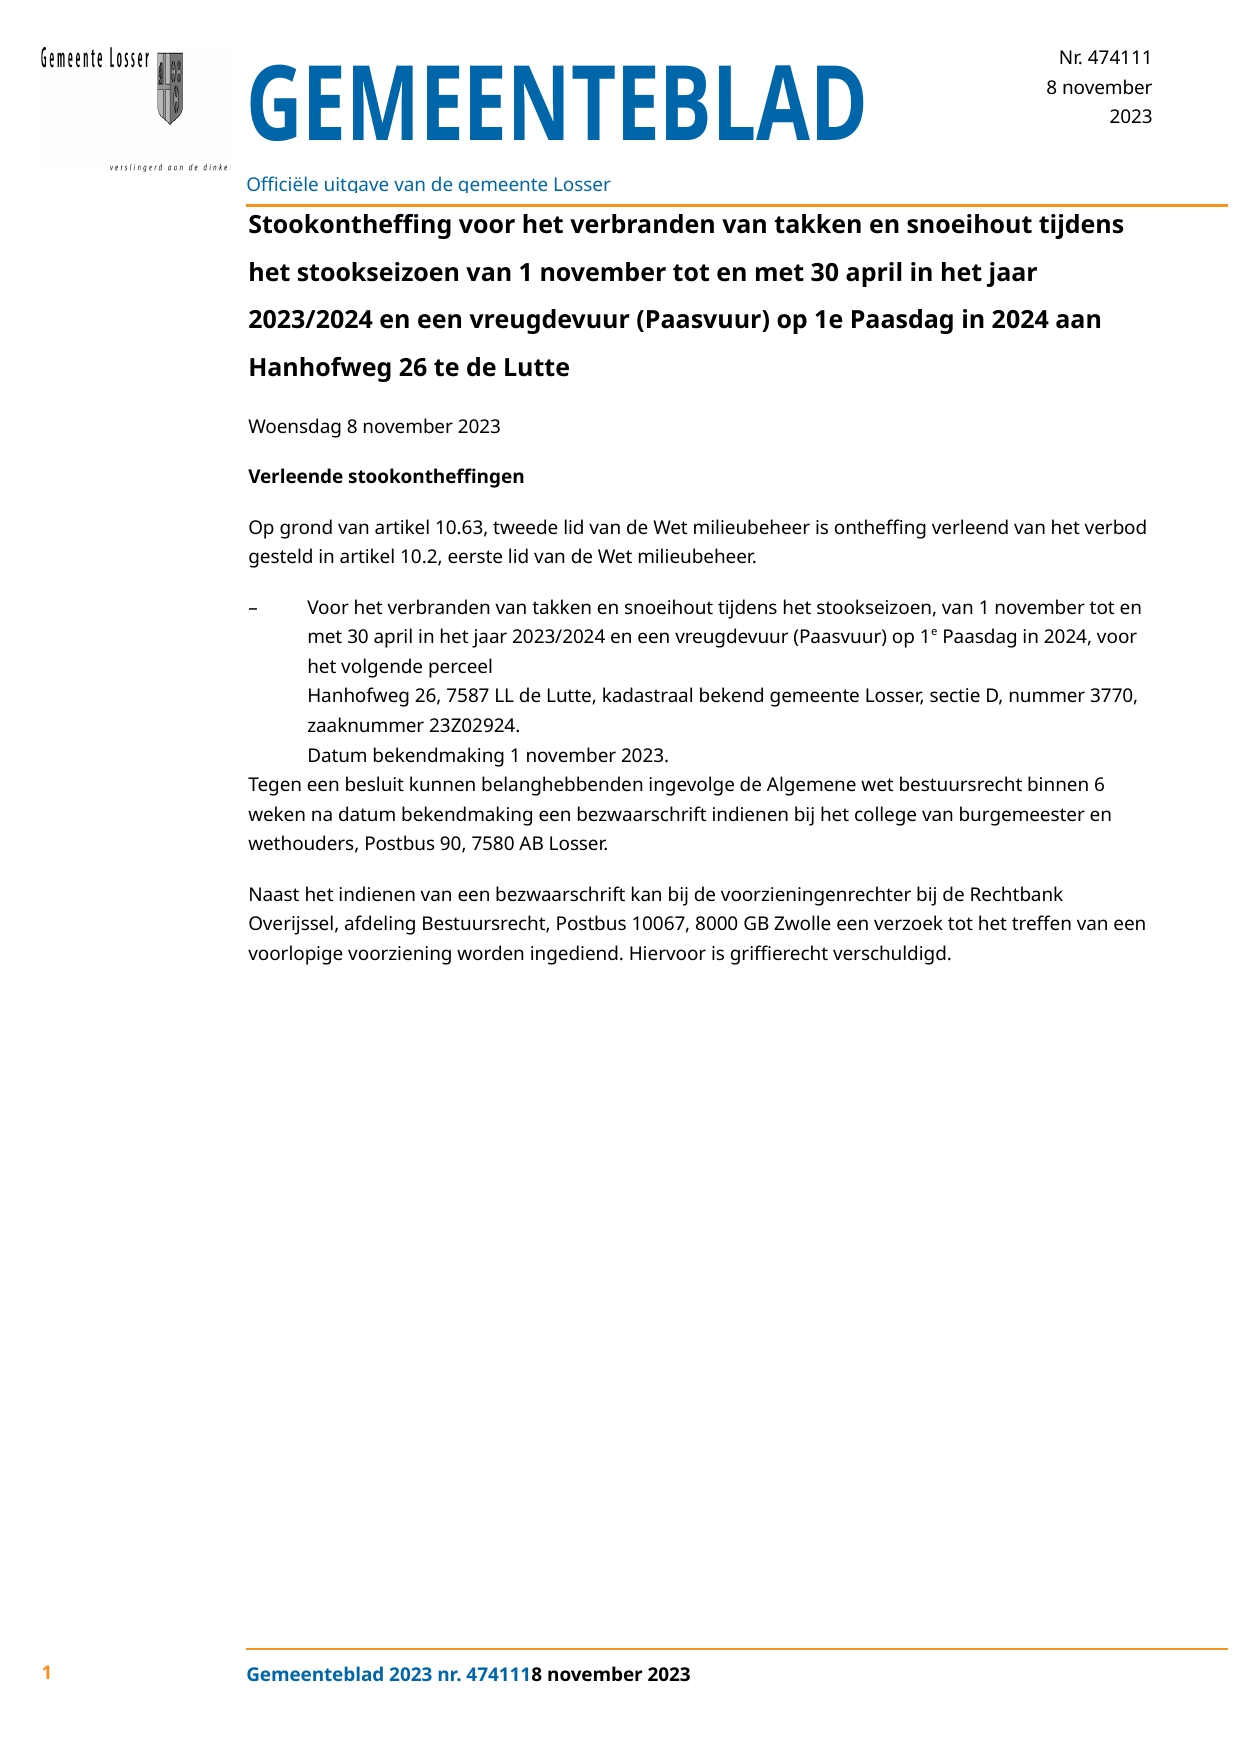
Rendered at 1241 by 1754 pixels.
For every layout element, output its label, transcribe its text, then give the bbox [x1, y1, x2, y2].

text Stookontheffing voor het verbranden van takken en snoeihout tijdens het stookseizoen van 1 november tot en met 30 april in het jaar 2023/2024 en een vreugdevuur (Paasvuur) op 1e Paasdag in 2024 aan Hanhofweg 26 te de Lutte [248, 207, 1152, 384]
text Tegen een besluit kunnen belanghebbenden ingevolge de Algemene wet bestuursrecht binnen 6 weken na datum bekendmaking een bezwaarschrift indienen bij het college van burgemeester en wethouders, Postbus 90, 7580 AB Losser. [248, 771, 1152, 856]
list Voor het verbranden van takken en snoeihout tijdens het stookseizoen, van 1 november tot en met 30 april in het jaar 2023/2024 en een vreugdevuur (Paasvuur) op 1e Paasdag in 2024, voor het volgende perceel [248, 594, 1152, 679]
picture [41, 47, 231, 172]
list Datum bekendmaking 1 november 2023. [248, 742, 1152, 768]
list Hanhofweg 26, 7587 LL de Lutte, kadastraal bekend gemeente Losser, sectie D, nummer 3770, zaaknummer 23Z02924. [248, 683, 1152, 738]
text Op grond van artikel 10.63, tweede lid van de Wet milieubeheer is ontheffing verleend van het verbod gesteld in artikel 10.2, eerste lid van de Wet milieubeheer. [248, 514, 1152, 569]
text Verleende stookontheffingen [248, 463, 1152, 489]
text Naast het indienen van een bezwaarschrift kan bij de voorzieningenrechter bij de Rechtbank Overijssel, afdeling Bestuursrecht, Postbus 10067, 8000 GB Zwolle een verzoek tot het treffen van een voorlopige voorziening worden ingediend. Hiervoor is griffierecht verschuldigd. [248, 881, 1152, 966]
text Woensdag 8 november 2023 [248, 413, 1152, 439]
